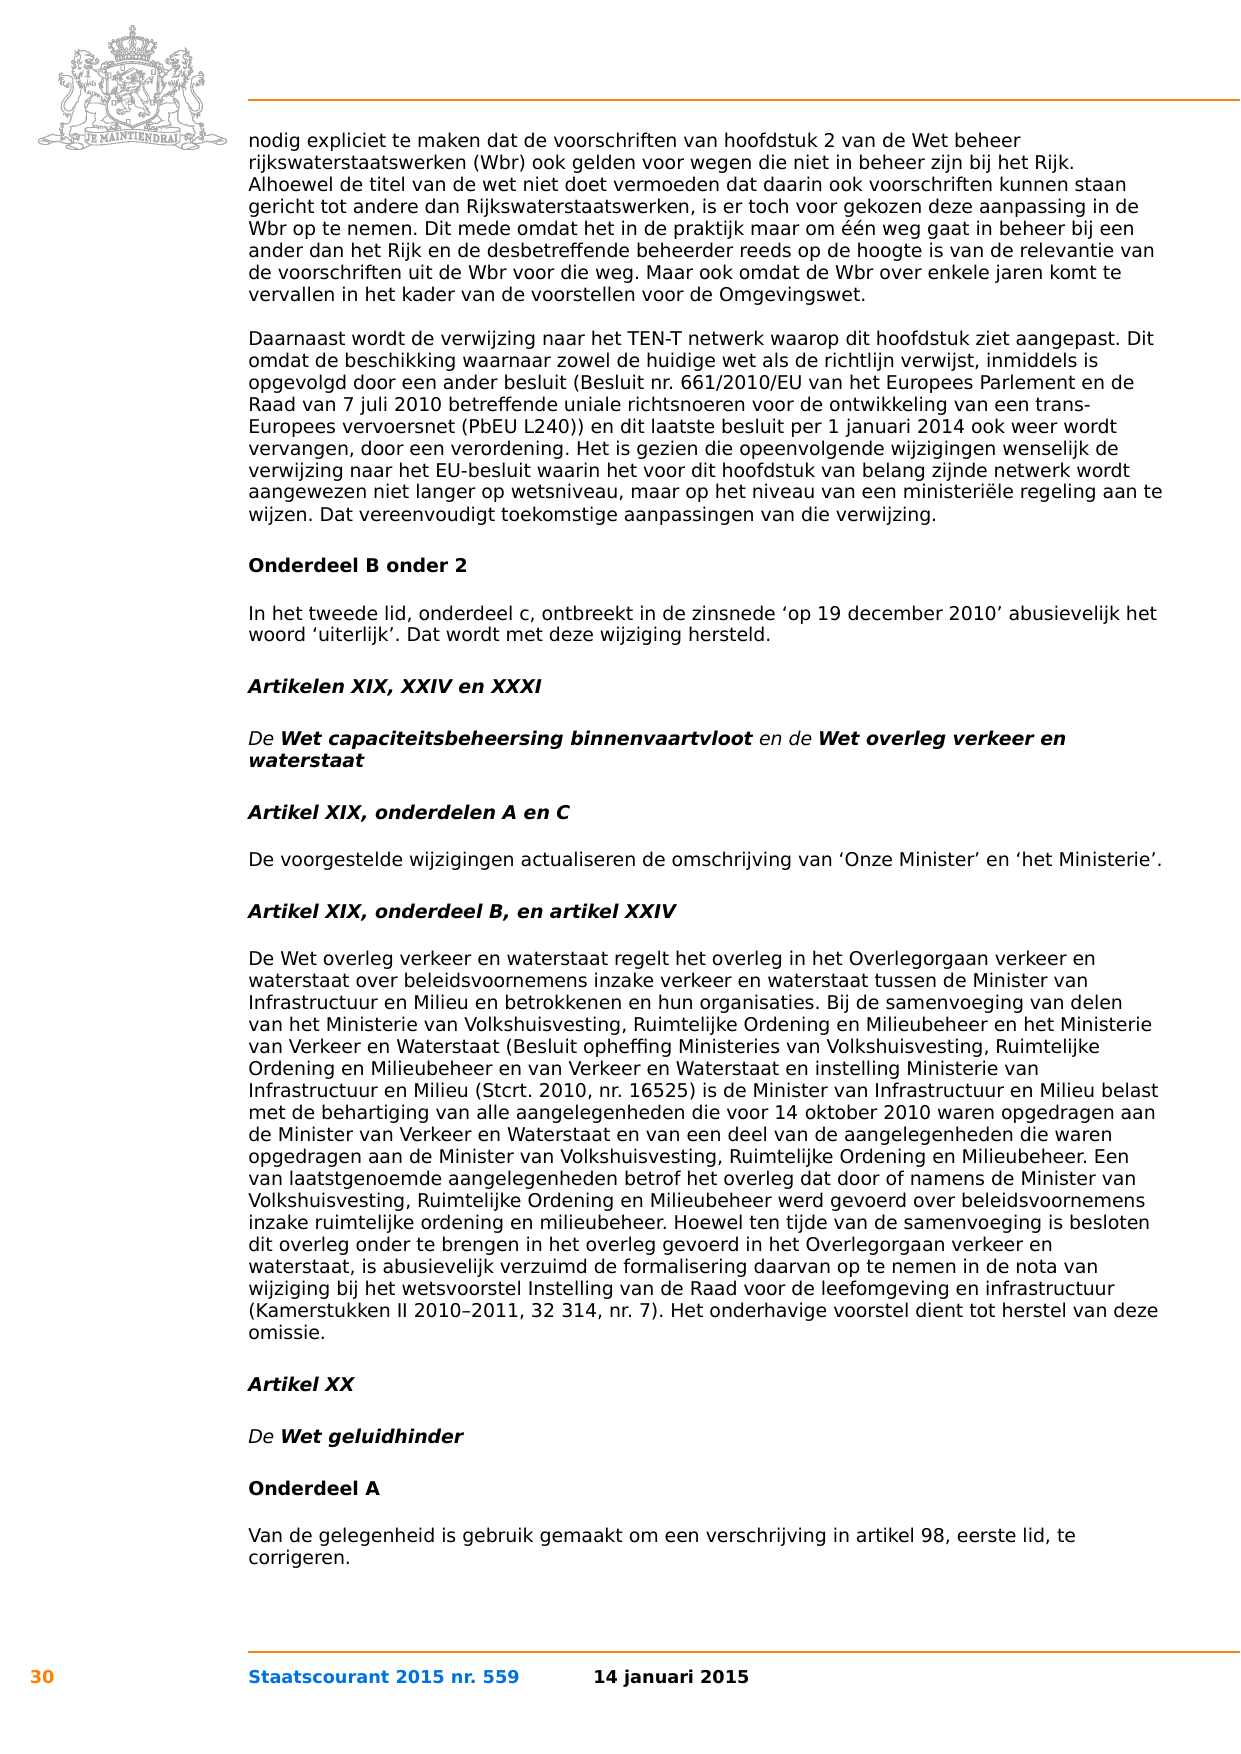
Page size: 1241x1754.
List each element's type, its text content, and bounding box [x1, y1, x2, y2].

text De Wet overleg verkeer en waterstaat regelt het overleg in het Overlegorgaan verkeer en waterstaat over beleidsvoornemens inzake verkeer en waterstaat tussen de Minister van Infrastructuur en Milieu en betrokkenen en hun organisaties. Bij de samenvoeging van delen van het Ministerie van Volkshuisvesting, Ruimtelijke Ordening en Milieubeheer en het Ministerie van Verkeer en Waterstaat (Besluit opheffing Ministeries van Volkshuisvesting, Ruimtelijke Ordening en Milieubeheer en van Verkeer en Waterstaat en instelling Ministerie van Infrastructuur en Milieu (Stcrt. 2010, nr. 16525) is de Minister van Infrastructuur en Milieu belast met de behartiging van alle aangelegenheden die voor 14 oktober 2010 waren opgedragen aan de Minister van Verkeer en Waterstaat en van een deel van de aangelegenheden die waren opgedragen aan de Minister van Volkshuisvesting, Ruimtelijke Ordening en Milieubeheer. Een van laatstgenoemde aangelegenheden betrof het overleg dat door of namens de Minister van Volkshuisvesting, Ruimtelijke Ordening en Milieubeheer werd gevoerd over beleidsvoornemens inzake ruimtelijke ordening en milieubeheer. Hoewel ten tijde van de samenvoeging is besloten dit overleg onder te brengen in het overleg gevoerd in het Overlegorgaan verkeer en waterstaat, is abusievelijk verzuimd de formalisering daarvan op te nemen in de nota van wijziging bij het wetsvoorstel Instelling van de Raad voor de leefomgeving en infrastructuur (Kamerstukken II 2010–2011, 32 314, nr. 7). Het onderhavige voorstel dient tot herstel van deze omissie. [248, 948, 1163, 1344]
subtitle Artikelen XIX, XXIV en XXXI [248, 676, 1163, 698]
subtitle Onderdeel B onder 2 [248, 555, 1163, 577]
subtitle De Wet geluidhinder [248, 1426, 1163, 1448]
picture [38, 25, 227, 150]
subtitle Artikel XIX, onderdeel B, en artikel XXIV [248, 901, 1163, 923]
subtitle Artikel XX [248, 1374, 1163, 1396]
subtitle Artikel XIX, onderdelen A en C [248, 802, 1163, 824]
text nodig expliciet te maken dat de voorschriften van hoofdstuk 2 van de Wet beheer rijkswaterstaatswerken (Wbr) ook gelden voor wegen die niet in beheer zijn bij het Rijk. Alhoewel de titel van de wet niet doet vermoeden dat daarin ook voorschriften kunnen staan gericht tot andere dan Rijkswaterstaatswerken, is er toch voor gekozen deze aanpassing in de Wbr op te nemen. Dit mede omdat het in de praktijk maar om één weg gaat in beheer bij een ander dan het Rijk en de desbetreffende beheerder reeds op de hoogte is van de relevantie van de voorschriften uit de Wbr voor die weg. Maar ook omdat de Wbr over enkele jaren komt te vervallen in het kader van de voorstellen voor de Omgevingswet. [248, 130, 1163, 306]
text Van de gelegenheid is gebruik gemaakt om een verschrijving in artikel 98, eerste lid, te corrigeren. [248, 1525, 1163, 1569]
subtitle Onderdeel A [248, 1478, 1163, 1500]
subtitle De Wet capaciteitsbeheersing binnenvaartvloot en de Wet overleg verkeer en waterstaat [248, 728, 1163, 772]
text In het tweede lid, onderdeel c, ontbreekt in de zinsnede ‘op 19 december 2010’ abusievelijk het woord ‘uiterlijk’. Dat wordt met deze wijziging hersteld. [248, 602, 1163, 646]
text Daarnaast wordt de verwijzing naar het TEN-T netwerk waarop dit hoofdstuk ziet aangepast. Dit omdat de beschikking waarnaar zowel de huidige wet als de richtlijn verwijst, inmiddels is opgevolgd door een ander besluit (Besluit nr. 661/2010/EU van het Europees Parlement en de Raad van 7 juli 2010 betreffende uniale richtsnoeren voor de ontwikkeling van een trans-Europees vervoersnet (PbEU L240)) en dit laatste besluit per 1 januari 2014 ook weer wordt vervangen, door een verordening. Het is gezien die opeenvolgende wijzigingen wenselijk de verwijzing naar het EU-besluit waarin het voor dit hoofdstuk van belang zijnde netwerk wordt aangewezen niet langer op wetsniveau, maar op het niveau van een ministeriële regeling aan te wijzen. Dat vereenvoudigt toekomstige aanpassingen van die verwijzing. [248, 328, 1163, 525]
text De voorgestelde wijzigingen actualiseren de omschrijving van ‘Onze Minister’ en ‘het Ministerie’. [248, 849, 1163, 871]
